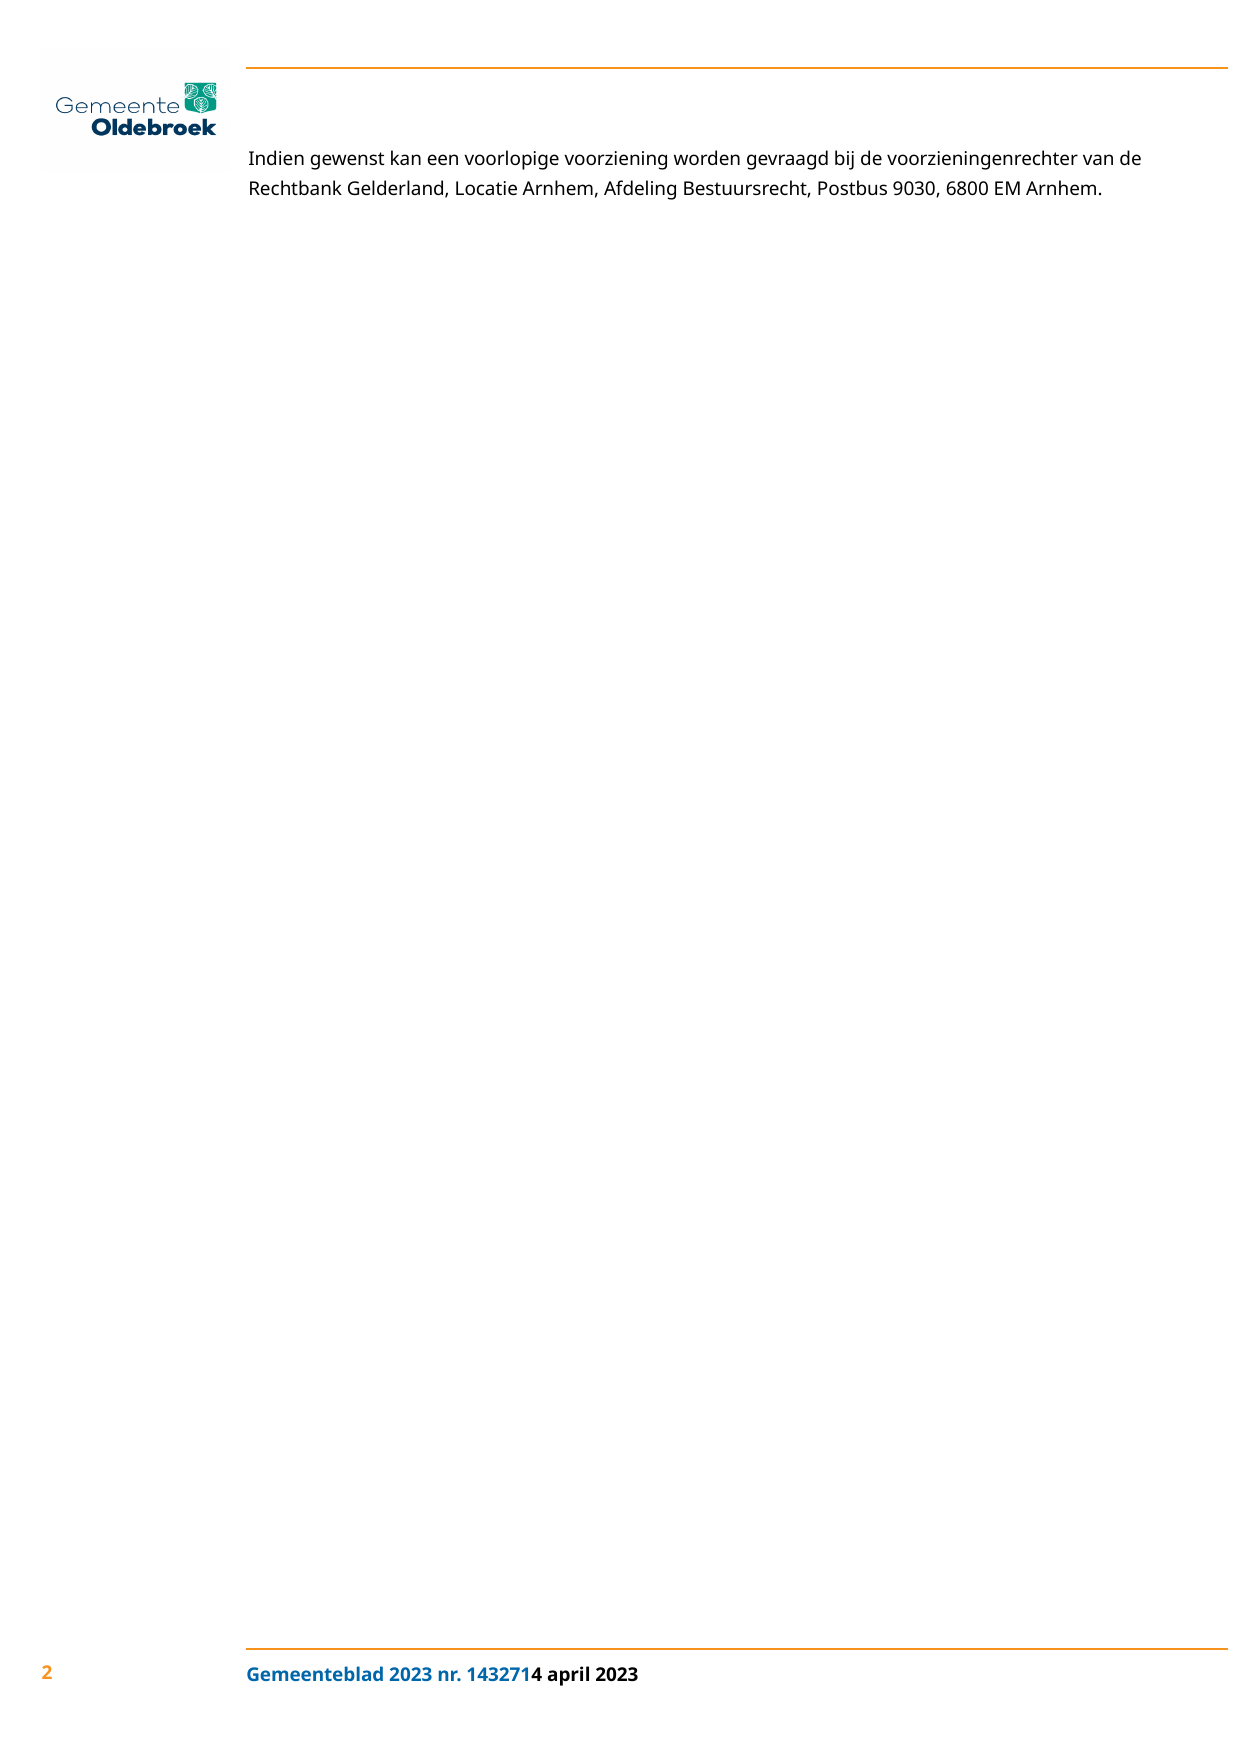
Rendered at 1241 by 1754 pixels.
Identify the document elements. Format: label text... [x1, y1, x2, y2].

text Indien gewenst kan een voorlopige voorziening worden gevraagd bij de voorzieningenrechter van de Rechtbank Gelderland, Locatie Arnhem, Afdeling Bestuursrecht, Postbus 9030, 6800 EM Arnhem. [248, 145, 1152, 201]
picture [41, 47, 231, 172]
